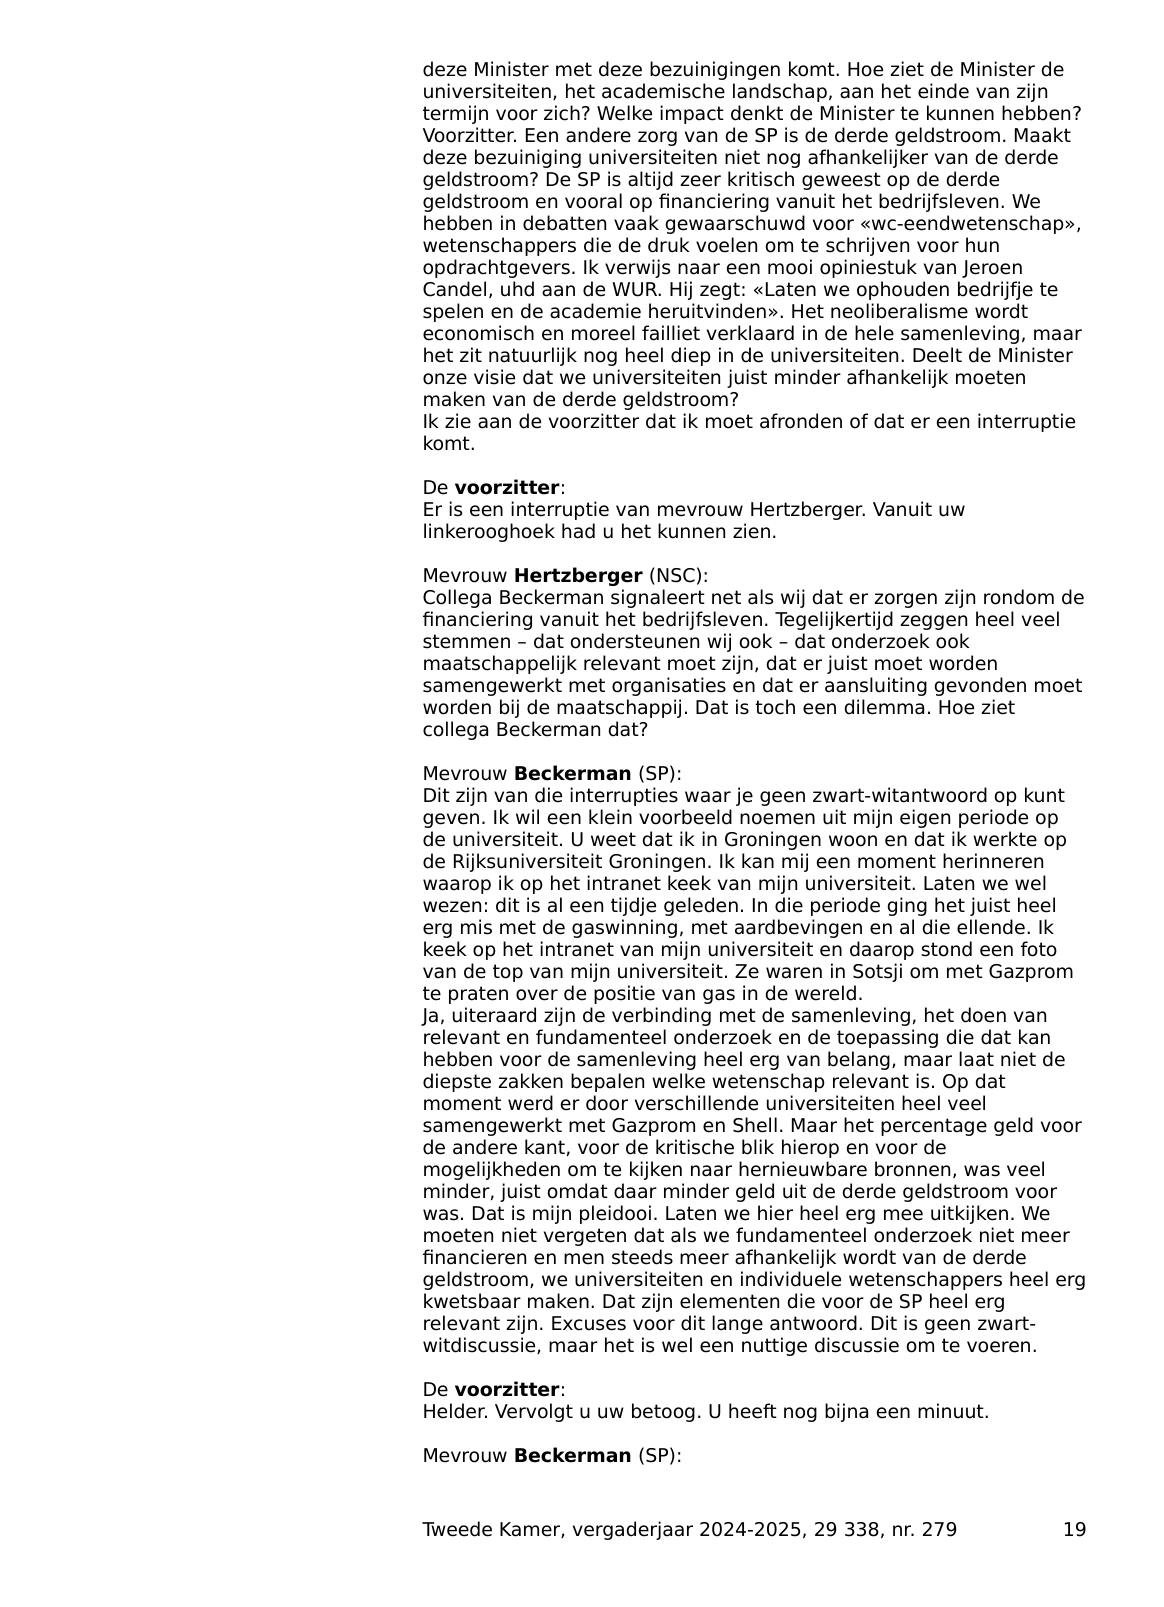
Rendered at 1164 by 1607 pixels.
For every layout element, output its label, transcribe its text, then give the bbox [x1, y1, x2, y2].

text Er is een interruptie van mevrouw Hertzberger. Vanuit uw linkerooghoek had u het kunnen zien. [422, 499, 1087, 543]
text Dit zijn van die interrupties waar je geen zwart-witantwoord op kunt geven. Ik wil een klein voorbeeld noemen uit mijn eigen periode op de universiteit. U weet dat ik in Groningen woon en dat ik werkte op de Rijksuniversiteit Groningen. Ik kan mij een moment herinneren waarop ik op het intranet keek van mijn universiteit. Laten we wel wezen: dit is al een tijdje geleden. In die periode ging het juist heel erg mis met de gaswinning, met aardbevingen en al die ellende. Ik keek op het intranet van mijn universiteit en daarop stond een foto van de top van mijn universiteit. Ze waren in Sotsji om met Gazprom te praten over de positie van gas in de wereld. [422, 785, 1087, 1005]
text Mevrouw Hertzberger (NSC): [422, 565, 1087, 587]
text Ja, uiteraard zijn de verbinding met de samenleving, het doen van relevant en fundamenteel onderzoek en de toepassing die dat kan hebben voor de samenleving heel erg van belang, maar laat niet de diepste zakken bepalen welke wetenschap relevant is. Op dat moment werd er door verschillende universiteiten heel veel samengewerkt met Gazprom en Shell. Maar het percentage geld voor de andere kant, voor de kritische blik hierop en voor de mogelijkheden om te kijken naar hernieuwbare bronnen, was veel minder, juist omdat daar minder geld uit de derde geldstroom voor was. Dat is mijn pleidooi. Laten we hier heel erg mee uitkijken. We moeten niet vergeten dat als we fundamenteel onderzoek niet meer financieren en men steeds meer afhankelijk wordt van de derde geldstroom, we universiteiten en individuele wetenschappers heel erg kwetsbaar maken. Dat zijn elementen die voor de SP heel erg relevant zijn. Excuses voor dit lange antwoord. Dit is geen zwart-witdiscussie, maar het is wel een nuttige discussie om te voeren. [422, 1005, 1087, 1356]
text deze Minister met deze bezuinigingen komt. Hoe ziet de Minister de universiteiten, het academische landschap, aan het einde van zijn termijn voor zich? Welke impact denkt de Minister te kunnen hebben? [422, 59, 1087, 125]
text Helder. Vervolgt u uw betoog. U heeft nog bijna een minuut. [422, 1401, 1087, 1423]
text Mevrouw Beckerman (SP): [422, 1445, 1087, 1467]
text Voorzitter. Een andere zorg van de SP is de derde geldstroom. Maakt deze bezuiniging universiteiten niet nog afhankelijker van de derde geldstroom? De SP is altijd zeer kritisch geweest op de derde geldstroom en vooral op financiering vanuit het bedrijfsleven. We hebben in debatten vaak gewaarschuwd voor «wc-eendwetenschap», wetenschappers die de druk voelen om te schrijven voor hun opdrachtgevers. Ik verwijs naar een mooi opiniestuk van Jeroen Candel, uhd aan de WUR. Hij zegt: «Laten we ophouden bedrijfje te spelen en de academie heruitvinden». Het neoliberalisme wordt economisch en moreel failliet verklaard in de hele samenleving, maar het zit natuurlijk nog heel diep in de universiteiten. Deelt de Minister onze visie dat we universiteiten juist minder afhankelijk moeten maken van de derde geldstroom? [422, 125, 1087, 411]
text Mevrouw Beckerman (SP): [422, 763, 1087, 785]
text De voorzitter: [422, 477, 1087, 499]
text De voorzitter: [422, 1379, 1087, 1401]
text Ik zie aan de voorzitter dat ik moet afronden of dat er een interruptie komt. [422, 411, 1087, 455]
text Collega Beckerman signaleert net als wij dat er zorgen zijn rondom de financiering vanuit het bedrijfsleven. Tegelijkertijd zeggen heel veel stemmen – dat ondersteunen wij ook – dat onderzoek ook maatschappelijk relevant moet zijn, dat er juist moet worden samengewerkt met organisaties en dat er aansluiting gevonden moet worden bij de maatschappij. Dat is toch een dilemma. Hoe ziet collega Beckerman dat? [422, 587, 1087, 741]
